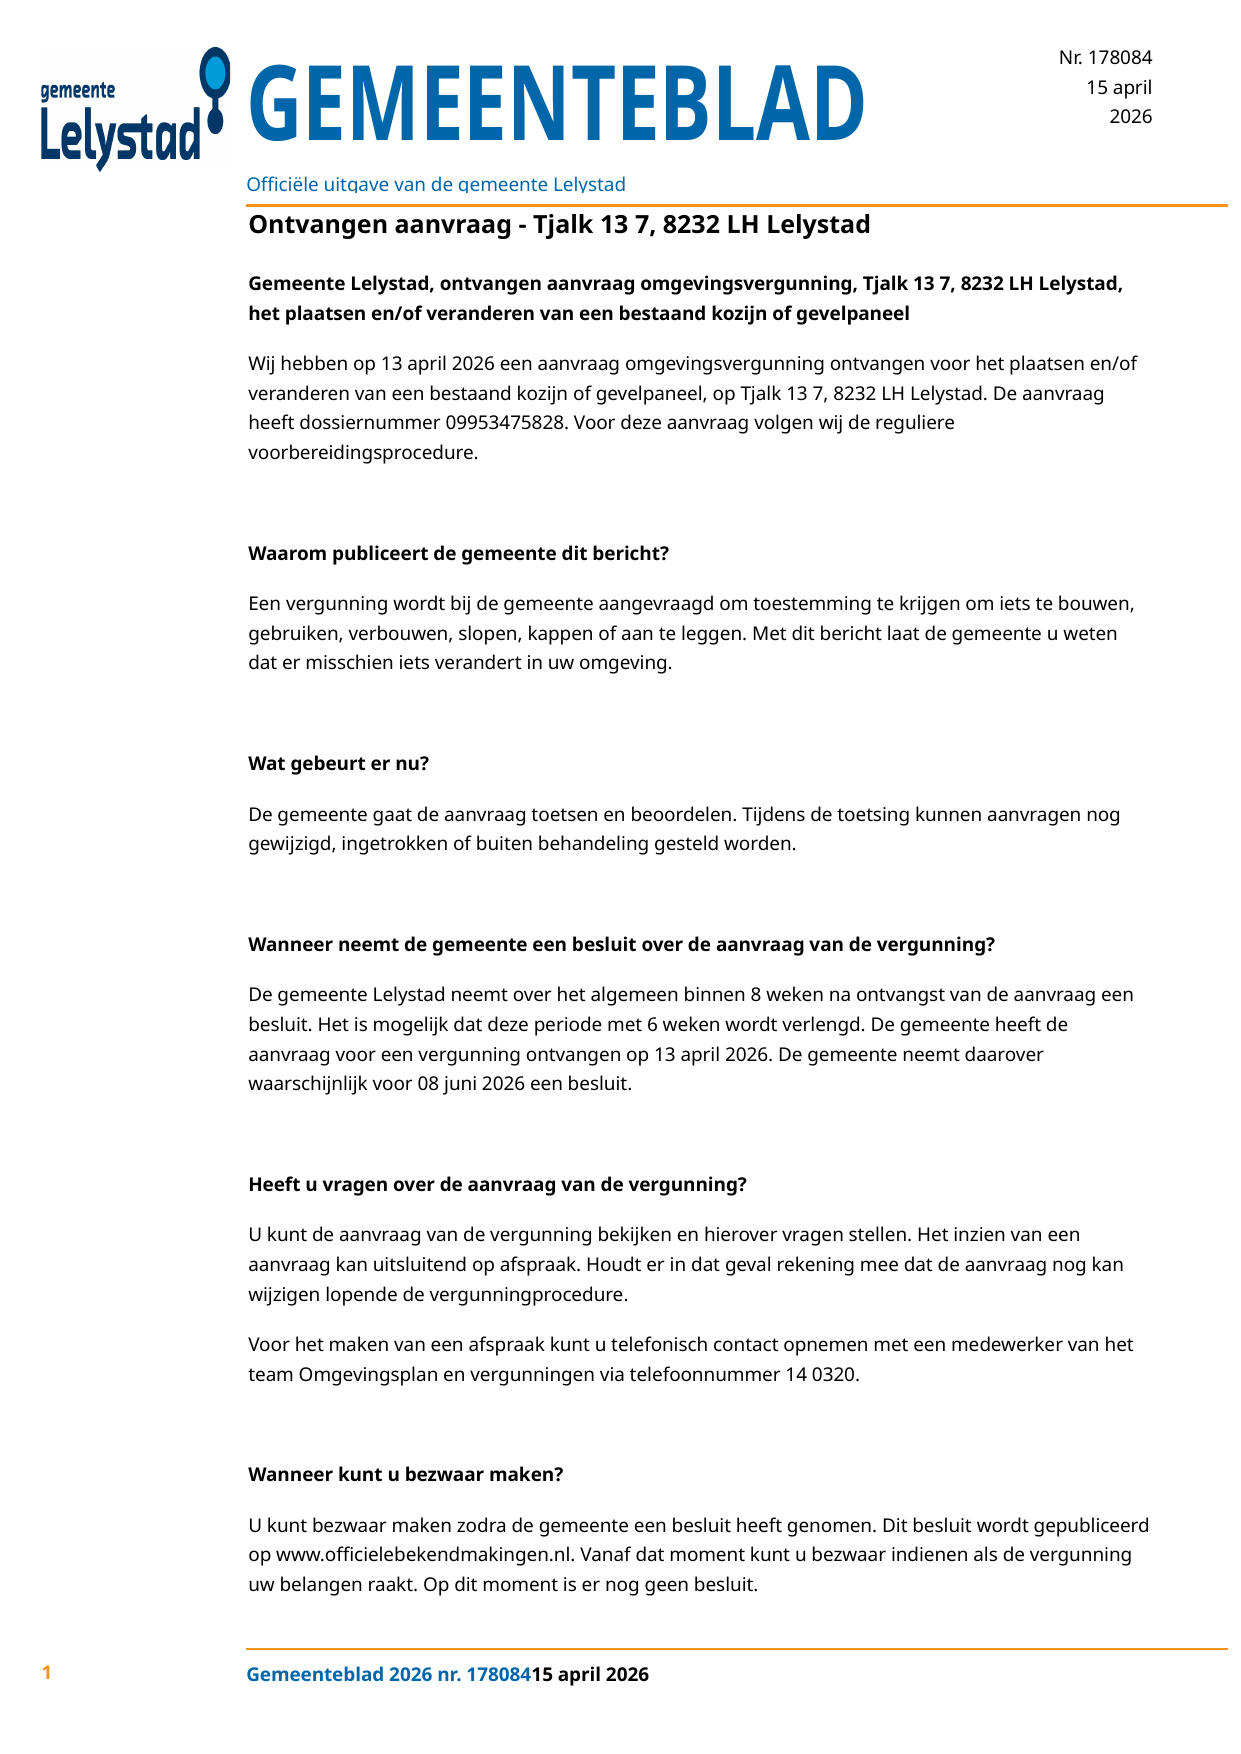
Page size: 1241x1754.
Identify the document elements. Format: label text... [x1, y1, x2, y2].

picture [41, 47, 231, 172]
text Wanneer neemt de gemeente een besluit over de aanvraag van de vergunning? [248, 931, 1152, 957]
text Een vergunning wordt bij de gemeente aangevraagd om toestemming te krijgen om iets te bouwen, gebruiken, verbouwen, slopen, kappen of aan te leggen. Met dit bericht laat de gemeente u weten dat er misschien iets verandert in uw omgeving. [248, 590, 1152, 675]
text Waarom publiceert de gemeente dit bericht? [248, 540, 1152, 566]
text De gemeente gaat de aanvraag toetsen en beoordelen. Tijdens de toetsing kunnen aanvragen nog gewijzigd, ingetrokken of buiten behandeling gesteld worden. [248, 801, 1152, 856]
text Ontvangen aanvraag - Tjalk 13 7, 8232 LH Lelystad [248, 207, 1152, 241]
text Voor het maken van een afspraak kunt u telefonisch contact opnemen met een medewerker van het team Omgevingsplan en vergunningen via telefoonnummer 14 0320. [248, 1331, 1152, 1386]
text Gemeente Lelystad, ontvangen aanvraag omgevingsvergunning, Tjalk 13 7, 8232 LH Lelystad, het plaatsen en/of veranderen van een bestaand kozijn of gevelpaneel [248, 270, 1152, 326]
text Wat gebeurt er nu? [248, 750, 1152, 776]
text U kunt bezwaar maken zodra de gemeente een besluit heeft genomen. Dit besluit wordt gepubliceerd op www.officielebekendmakingen.nl. Vanaf dat moment kunt u bezwaar indienen als de vergunning uw belangen raakt. Op dit moment is er nog geen besluit. [248, 1512, 1152, 1597]
text Wanneer kunt u bezwaar maken? [248, 1462, 1152, 1487]
text Heeft u vragen over de aanvraag van de vergunning? [248, 1171, 1152, 1197]
text U kunt de aanvraag van de vergunning bekijken en hierover vragen stellen. Het inzien van een aanvraag kan uitsluitend op afspraak. Houdt er in dat geval rekening mee dat de aanvraag nog kan wijzigen lopende de vergunningprocedure. [248, 1222, 1152, 1306]
text De gemeente Lelystad neemt over het algemeen binnen 8 weken na ontvangst van de aanvraag een besluit. Het is mogelijk dat deze periode met 6 weken wordt verlengd. De gemeente heeft de aanvraag voor een vergunning ontvangen op 13 april 2026. De gemeente neemt daarover waarschijnlijk voor 08 juni 2026 een besluit. [248, 982, 1152, 1096]
text Wij hebben op 13 april 2026 een aanvraag omgevingsvergunning ontvangen voor het plaatsen en/of veranderen van een bestaand kozijn of gevelpaneel, op Tjalk 13 7, 8232 LH Lelystad. De aanvraag heeft dossiernummer 09953475828. Voor deze aanvraag volgen wij de reguliere voorbereidingsprocedure. [248, 350, 1152, 465]
